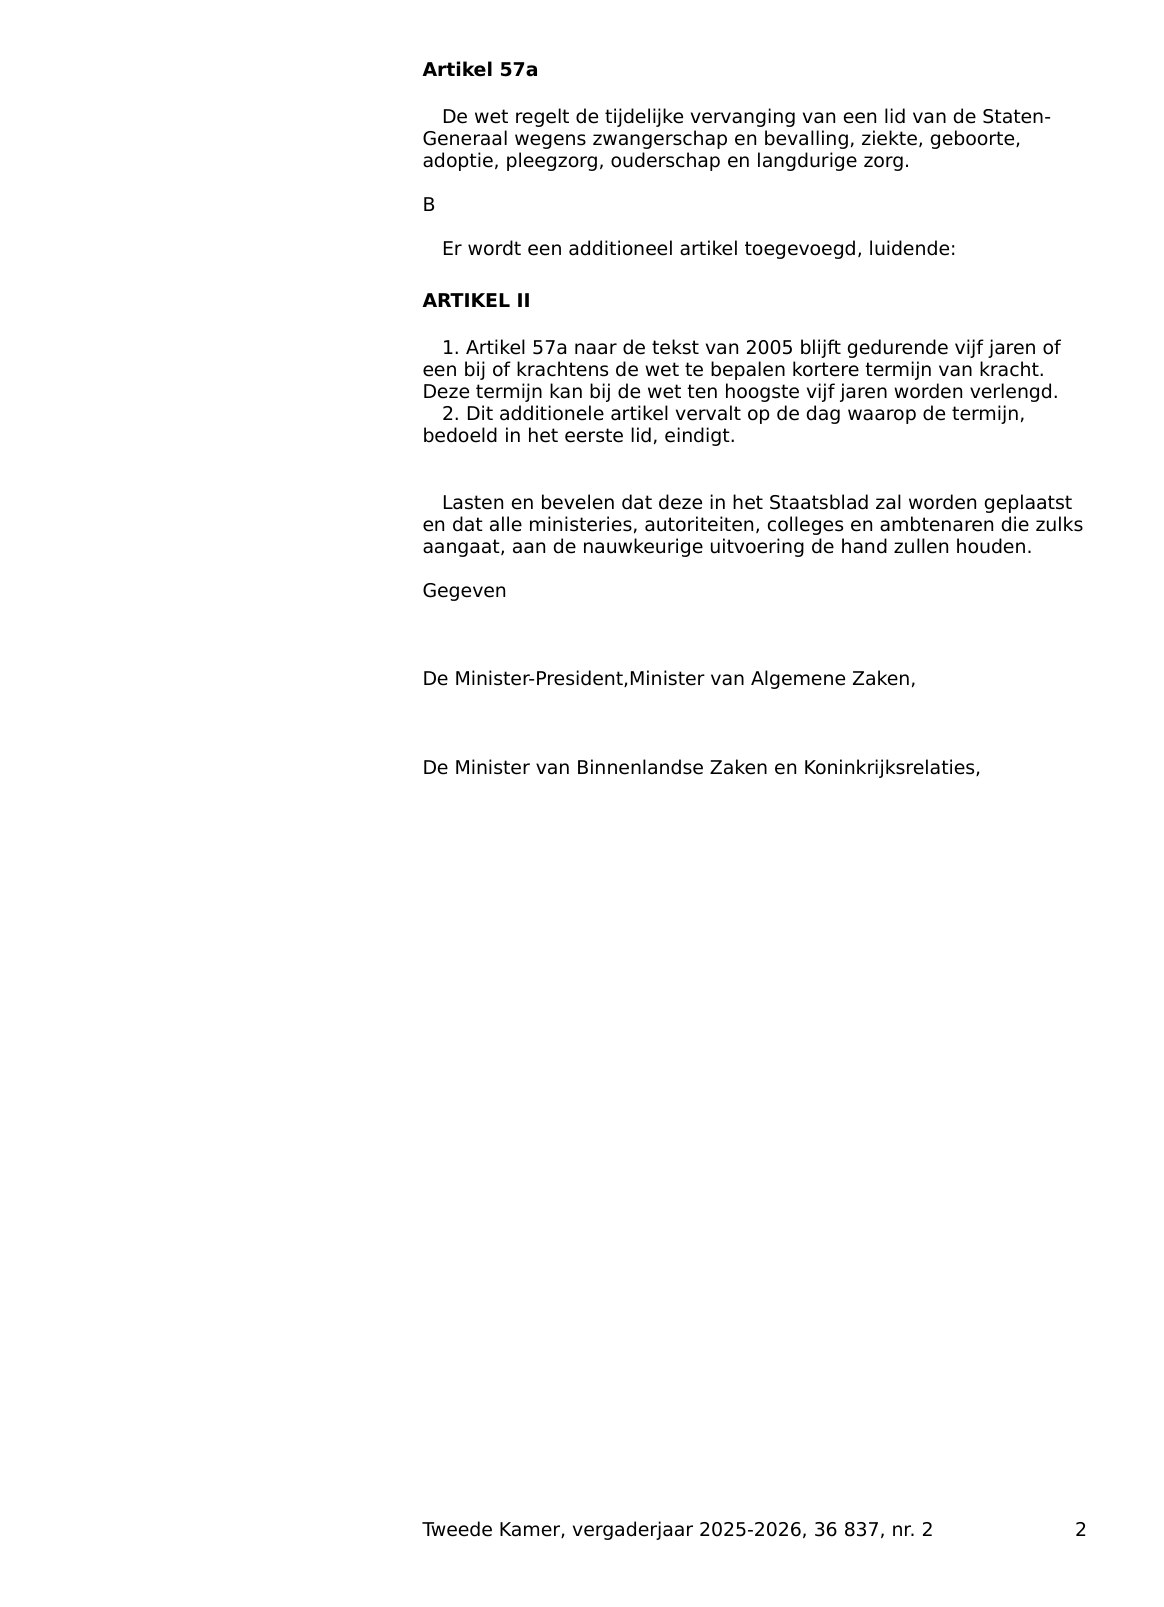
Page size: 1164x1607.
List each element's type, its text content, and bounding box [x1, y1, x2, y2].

subtitle Artikel 57a [422, 59, 1087, 81]
text De Minister van Binnenlandse Zaken en Koninkrijksrelaties, [422, 757, 1087, 779]
text Gegeven [422, 580, 1087, 602]
subtitle ARTIKEL II [422, 290, 1087, 312]
text 1. Artikel 57a naar de tekst van 2005 blijft gedurende vijf jaren of een bij of krachtens de wet te bepalen kortere termijn van kracht. Deze termijn kan bij de wet ten hoogste vijf jaren worden verlengd. [422, 337, 1087, 403]
text De Minister-President,Minister van Algemene Zaken, [422, 668, 1087, 690]
text 2. Dit additionele artikel vervalt op de dag waarop de termijn, bedoeld in het eerste lid, eindigt. [422, 403, 1087, 447]
text Lasten en bevelen dat deze in het Staatsblad zal worden geplaatst en dat alle ministeries, autoriteiten, colleges en ambtenaren die zulks aangaat, aan de nauwkeurige uitvoering de hand zullen houden. [422, 492, 1087, 557]
text Er wordt een additioneel artikel toegevoegd, luidende: [422, 238, 1087, 260]
text B [422, 194, 1087, 216]
text De wet regelt de tijdelijke vervanging van een lid van de Staten-Generaal wegens zwangerschap en bevalling, ziekte, geboorte, adoptie, pleegzorg, ouderschap en langdurige zorg. [422, 106, 1087, 172]
